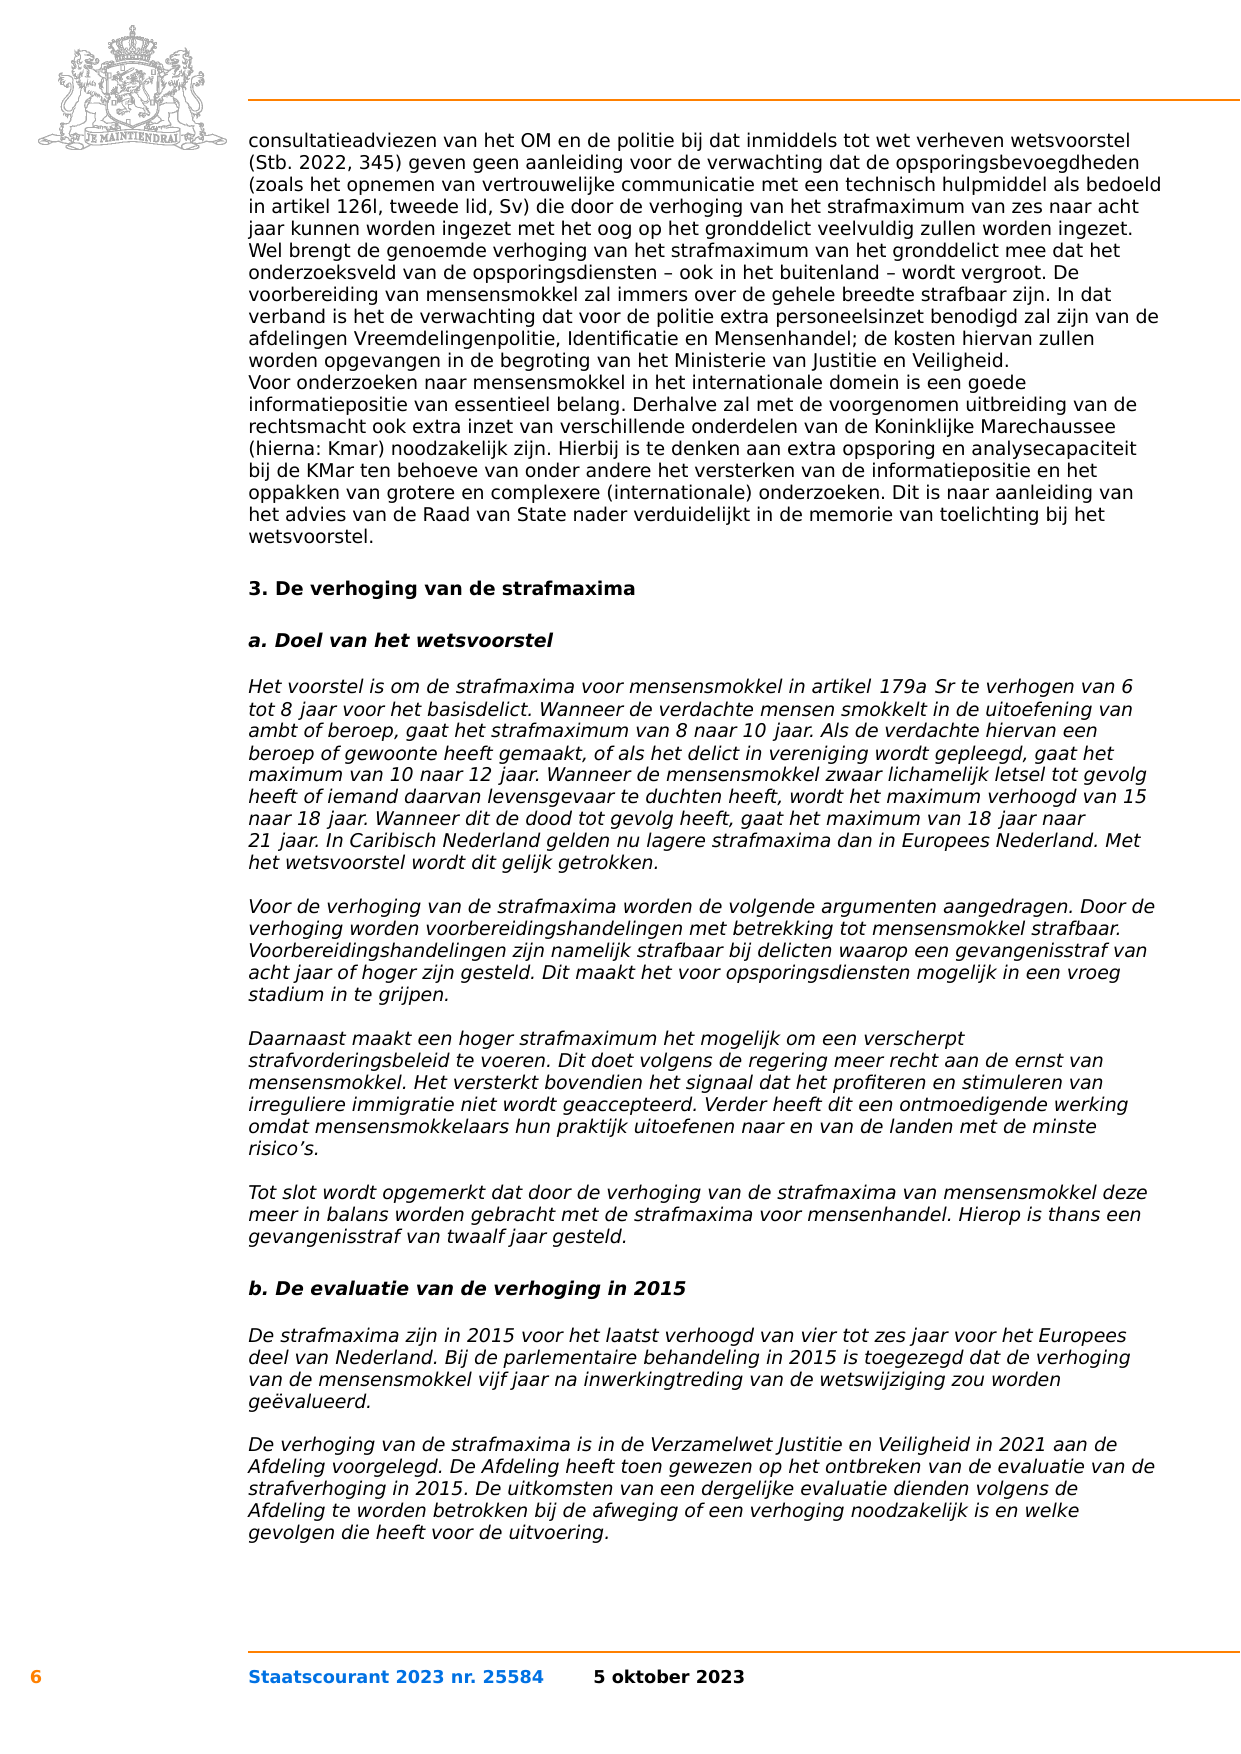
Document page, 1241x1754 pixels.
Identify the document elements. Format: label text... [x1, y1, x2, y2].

text consultatieadviezen van het OM en de politie bij dat inmiddels tot wet verheven wetsvoorstel (Stb. 2022, 345) geven geen aanleiding voor de verwachting dat de opsporingsbevoegdheden (zoals het opnemen van vertrouwelijke communicatie met een technisch hulpmiddel als bedoeld in artikel 126l, tweede lid, Sv) die door de verhoging van het strafmaximum van zes naar acht jaar kunnen worden ingezet met het oog op het gronddelict veelvuldig zullen worden ingezet. Wel brengt de genoemde verhoging van het strafmaximum van het gronddelict mee dat het onderzoeksveld van de opsporingsdiensten – ook in het buitenland – wordt vergroot. De voorbereiding van mensensmokkel zal immers over de gehele breedte strafbaar zijn. In dat verband is het de verwachting dat voor de politie extra personeelsinzet benodigd zal zijn van de afdelingen Vreemdelingenpolitie, Identificatie en Mensenhandel; de kosten hiervan zullen worden opgevangen in de begroting van het Ministerie van Justitie en Veiligheid. [248, 130, 1163, 372]
text Voor onderzoeken naar mensensmokkel in het internationale domein is een goede informatiepositie van essentieel belang. Derhalve zal met de voorgenomen uitbreiding van de rechtsmacht ook extra inzet van verschillende onderdelen van de Koninklijke Marechaussee (hierna: Kmar) noodzakelijk zijn. Hierbij is te denken aan extra opsporing en analysecapaciteit bij de KMar ten behoeve van onder andere het versterken van de informatiepositie en het oppakken van grotere en complexere (internationale) onderzoeken. Dit is naar aanleiding van het advies van de Raad van State nader verduidelijkt in de memorie van toelichting bij het wetsvoorstel. [248, 372, 1163, 547]
text Voor de verhoging van de strafmaxima worden de volgende argumenten aangedragen. Door de verhoging worden voorbereidingshandelingen met betrekking tot mensensmokkel strafbaar. Voorbereidingshandelingen zijn namelijk strafbaar bij delicten waarop een gevangenisstraf van acht jaar of hoger zijn gesteld. Dit maakt het voor opsporingsdiensten mogelijk in een vroeg stadium in te grijpen. [248, 896, 1163, 1006]
text Het voorstel is om de strafmaxima voor mensensmokkel in artikel 179a Sr te verhogen van 6 tot 8 jaar voor het basisdelict. Wanneer de verdachte mensen smokkelt in de uitoefening van ambt of beroep, gaat het strafmaximum van 8 naar 10 jaar. Als de verdachte hiervan een beroep of gewoonte heeft gemaakt, of als het delict in vereniging wordt gepleegd, gaat het maximum van 10 naar 12 jaar. Wanneer de mensensmokkel zwaar lichamelijk letsel tot gevolg heeft of iemand daarvan levensgevaar te duchten heeft, wordt het maximum verhoogd van 15 naar 18 jaar. Wanneer dit de dood tot gevolg heeft, gaat het maximum van 18 jaar naar 21 jaar. In Caribisch Nederland gelden nu lagere strafmaxima dan in Europees Nederland. Met het wetsvoorstel wordt dit gelijk getrokken. [248, 676, 1163, 874]
subtitle 3. De verhoging van de strafmaxima [248, 577, 1163, 599]
subtitle b. De evaluatie van de verhoging in 2015 [248, 1278, 1163, 1299]
text Tot slot wordt opgemerkt dat door de verhoging van de strafmaxima van mensensmokkel deze meer in balans worden gebracht met de strafmaxima voor mensenhandel. Hierop is thans een gevangenisstraf van twaalf jaar gesteld. [248, 1182, 1163, 1248]
text De verhoging van de strafmaxima is in de Verzamelwet Justitie en Veiligheid in 2021 aan de Afdeling voorgelegd. De Afdeling heeft toen gewezen op het ontbreken van de evaluatie van de strafverhoging in 2015. De uitkomsten van een dergelijke evaluatie dienden volgens de Afdeling te worden betrokken bij de afweging of een verhoging noodzakelijk is en welke gevolgen die heeft voor de uitvoering. [248, 1434, 1163, 1544]
picture [38, 25, 227, 150]
text Daarnaast maakt een hoger strafmaximum het mogelijk om een verscherpt strafvorderingsbeleid te voeren. Dit doet volgens de regering meer recht aan de ernst van mensensmokkel. Het versterkt bovendien het signaal dat het profiteren en stimuleren van irreguliere immigratie niet wordt geaccepteerd. Verder heeft dit een ontmoedigende werking omdat mensensmokkelaars hun praktijk uitoefenen naar en van de landen met de minste risico’s. [248, 1028, 1163, 1160]
subtitle a. Doel van het wetsvoorstel [248, 629, 1163, 651]
text De strafmaxima zijn in 2015 voor het laatst verhoogd van vier tot zes jaar voor het Europees deel van Nederland. Bij de parlementaire behandeling in 2015 is toegezegd dat de verhoging van de mensensmokkel vijf jaar na inwerkingtreding van de wetswijziging zou worden geëvalueerd. [248, 1324, 1163, 1412]
